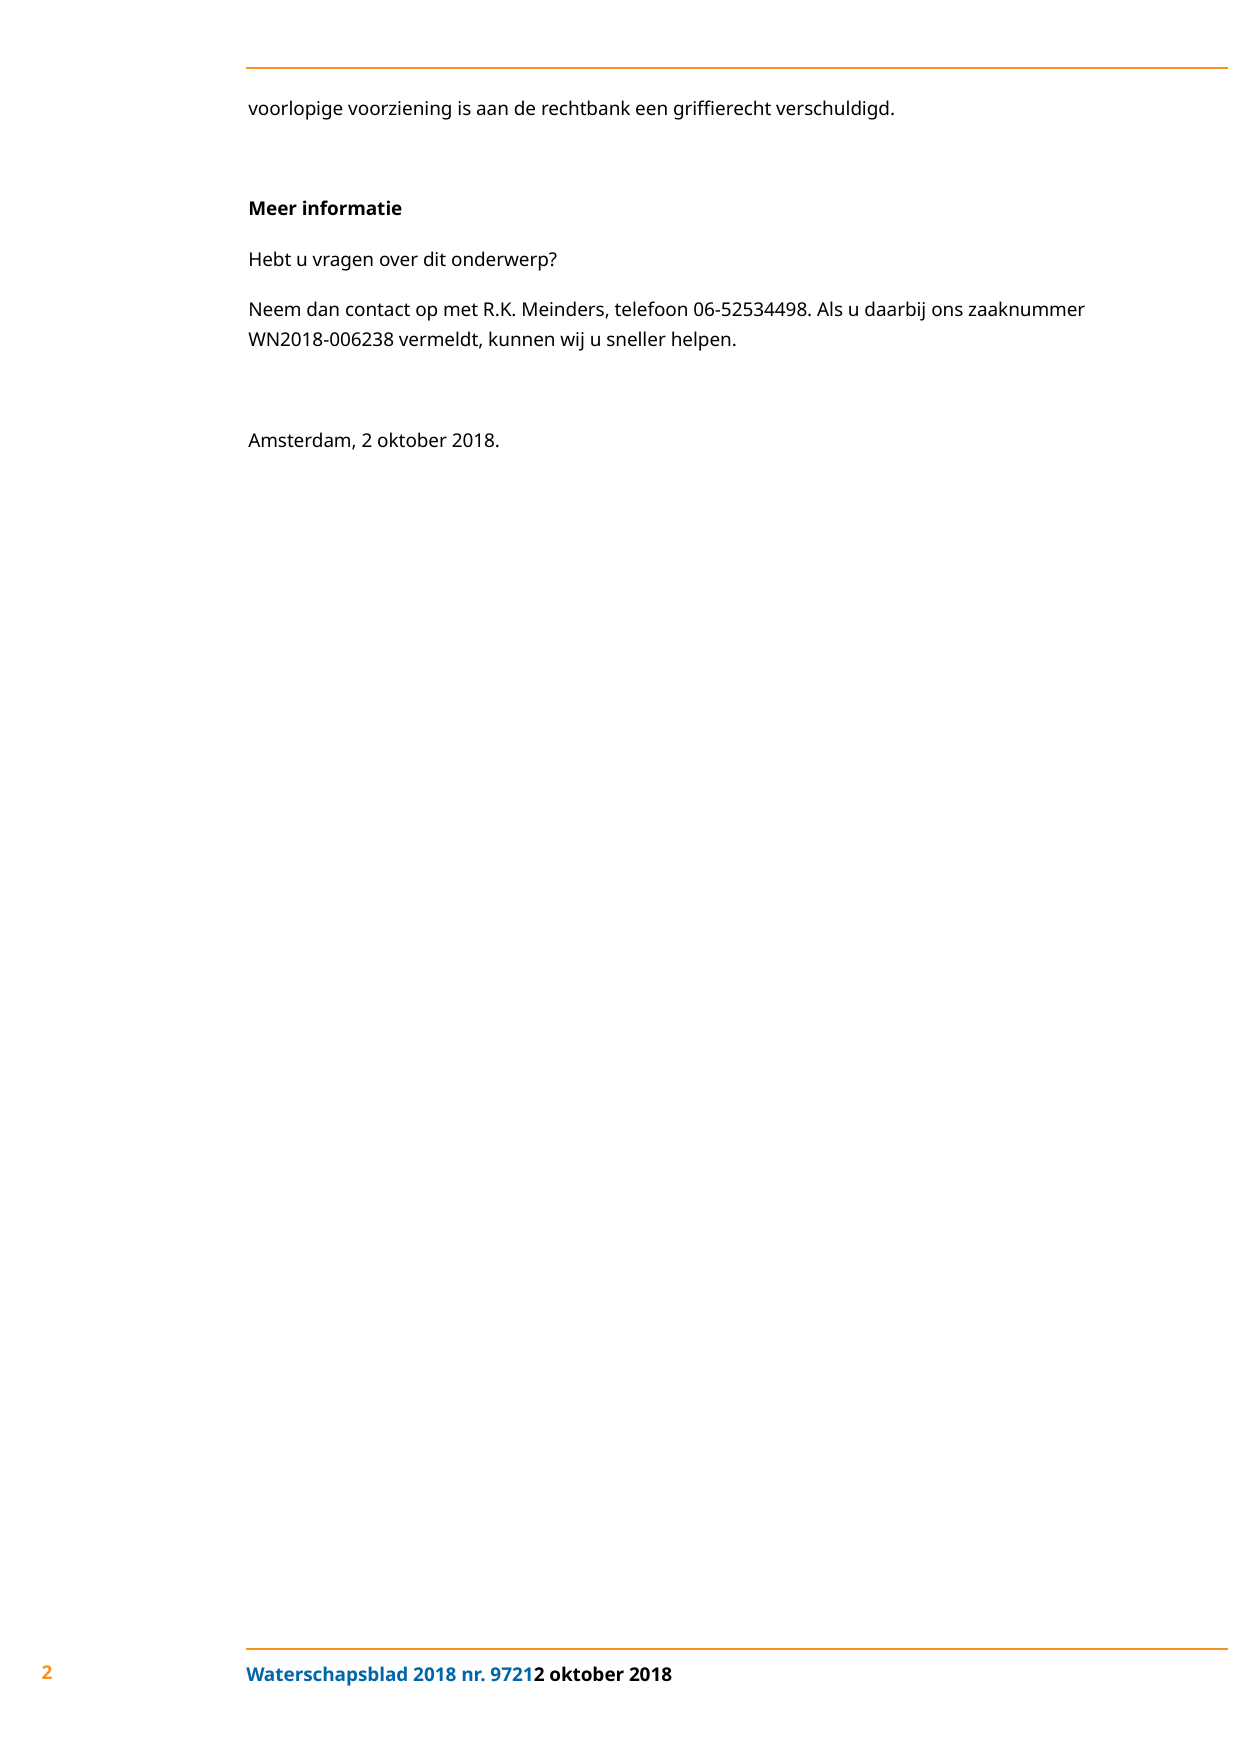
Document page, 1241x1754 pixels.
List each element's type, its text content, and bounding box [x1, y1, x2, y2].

text Hebt u vragen over dit onderwerp? [248, 246, 1152, 272]
picture [41, 47, 231, 172]
text Meer informatie [248, 196, 1152, 221]
text Neem dan contact op met R.K. Meinders, telefoon 06-52534498. Als u daarbij ons zaaknummer WN2018-006238 vermeldt, kunnen wij u sneller helpen. [248, 296, 1152, 352]
text voorlopige voorziening is aan de rechtbank een griffierecht verschuldigd. [248, 95, 1152, 121]
text Amsterdam, 2 oktober 2018. [248, 427, 1152, 453]
